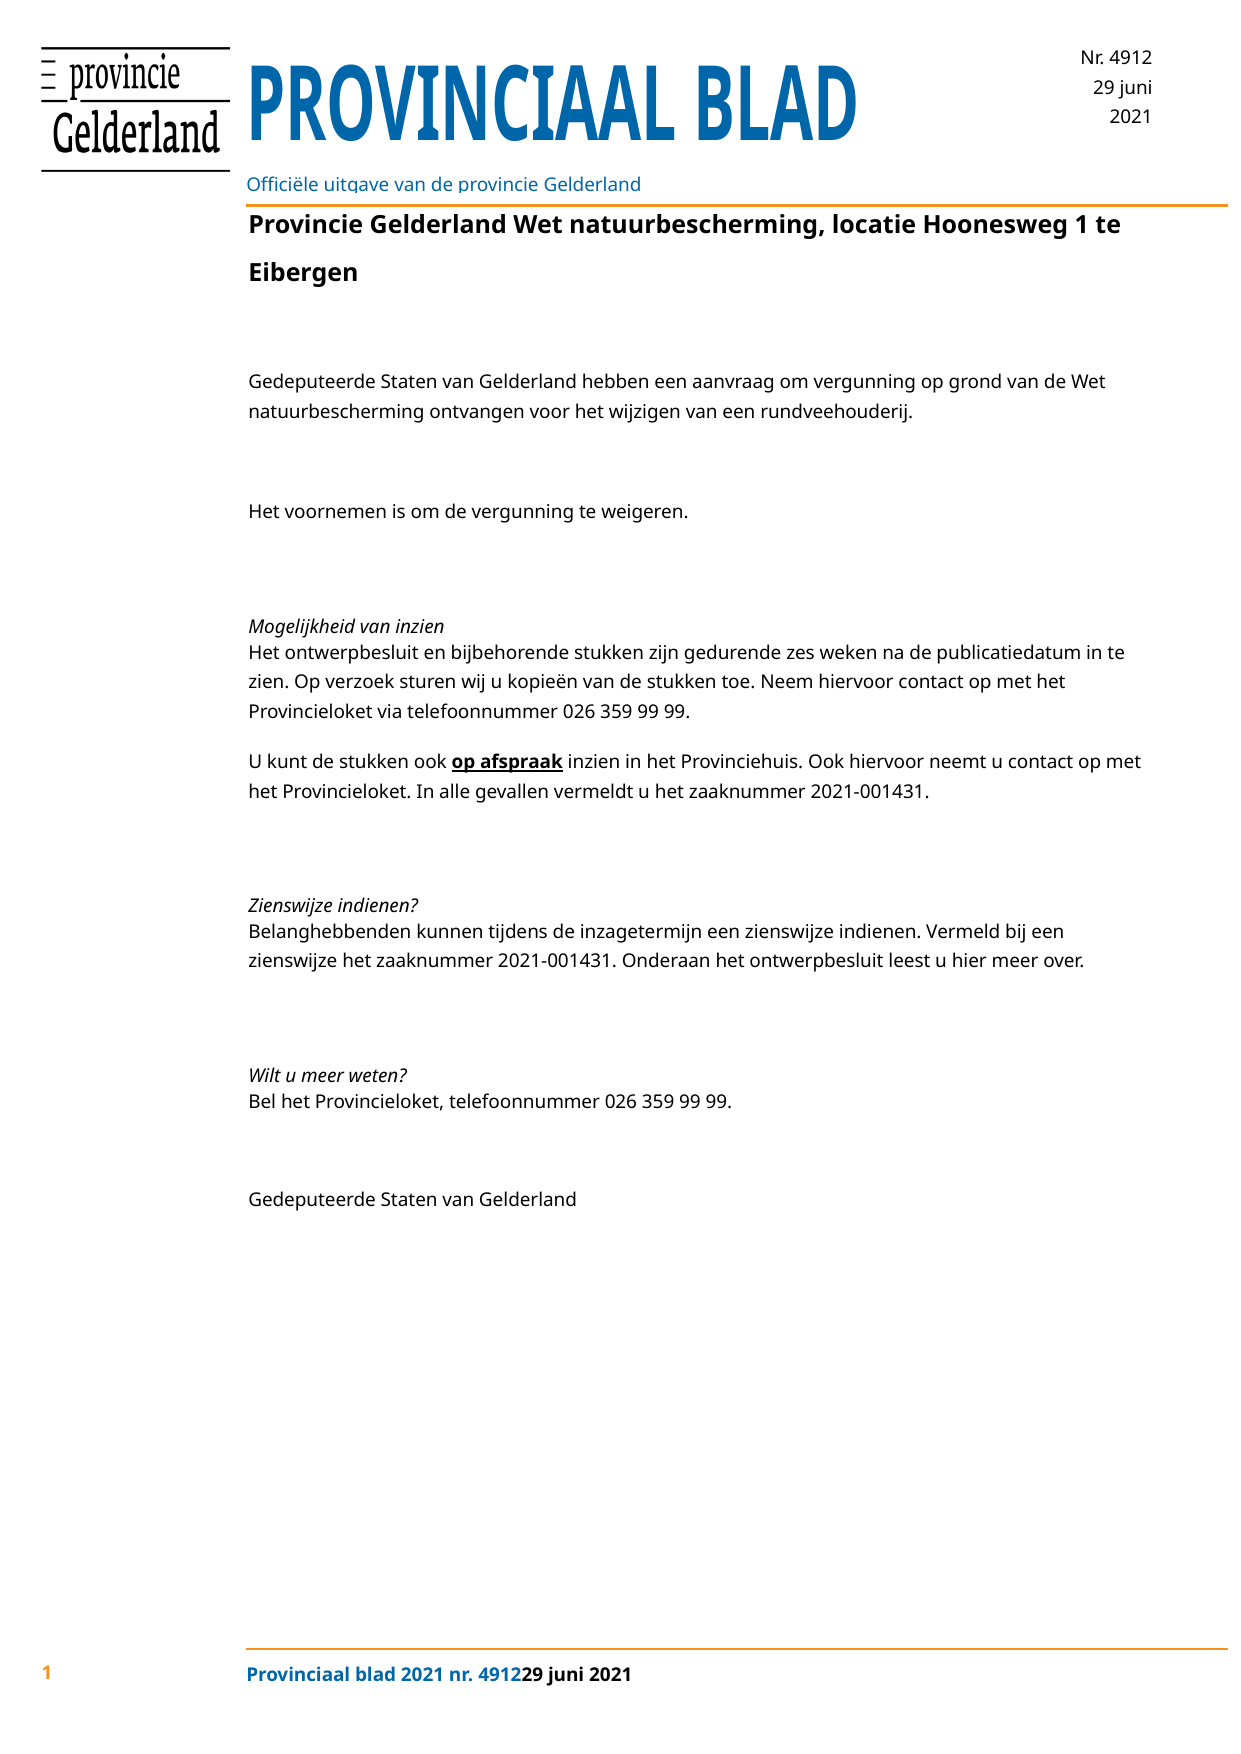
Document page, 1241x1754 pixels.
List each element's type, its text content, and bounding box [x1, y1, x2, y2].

text Het voornemen is om de vergunning te weigeren. [248, 499, 1152, 524]
text Provincie Gelderland Wet natuurbescherming, locatie Hoonesweg 1 te Eibergen [248, 207, 1152, 288]
text Zienswijze indienen? [248, 892, 1152, 918]
text Mogelijkheid van inzien [248, 613, 1152, 639]
picture [41, 47, 231, 172]
text Bel het Provincieloket, telefoonnummer 026 359 99 99. [248, 1088, 1152, 1113]
text U kunt de stukken ook op afspraak inzien in het Provinciehuis. Ook hiervoor neemt u contact op met het Provincieloket. In alle gevallen vermeldt u het zaaknummer 2021-001431. [248, 748, 1152, 804]
text Gedeputeerde Staten van Gelderland [248, 1186, 1152, 1212]
text Gedeputeerde Staten van Gelderland hebben een aanvraag om vergunning op grond van de Wet natuurbescherming ontvangen voor het wijzigen van een rundveehouderij. [248, 368, 1152, 424]
text Belanghebbenden kunnen tijdens de inzagetermijn een zienswijze indienen. Vermeld bij een zienswijze het zaaknummer 2021-001431. Onderaan het ontwerpbesluit leest u hier meer over. [248, 918, 1152, 973]
text Wilt u meer weten? [248, 1062, 1152, 1088]
text Het ontwerpbesluit en bijbehorende stukken zijn gedurende zes weken na de publicatiedatum in te zien. Op verzoek sturen wij u kopieën van de stukken toe. Neem hiervoor contact op met het Provincieloket via telefoonnummer 026 359 99 99. [248, 639, 1152, 724]
